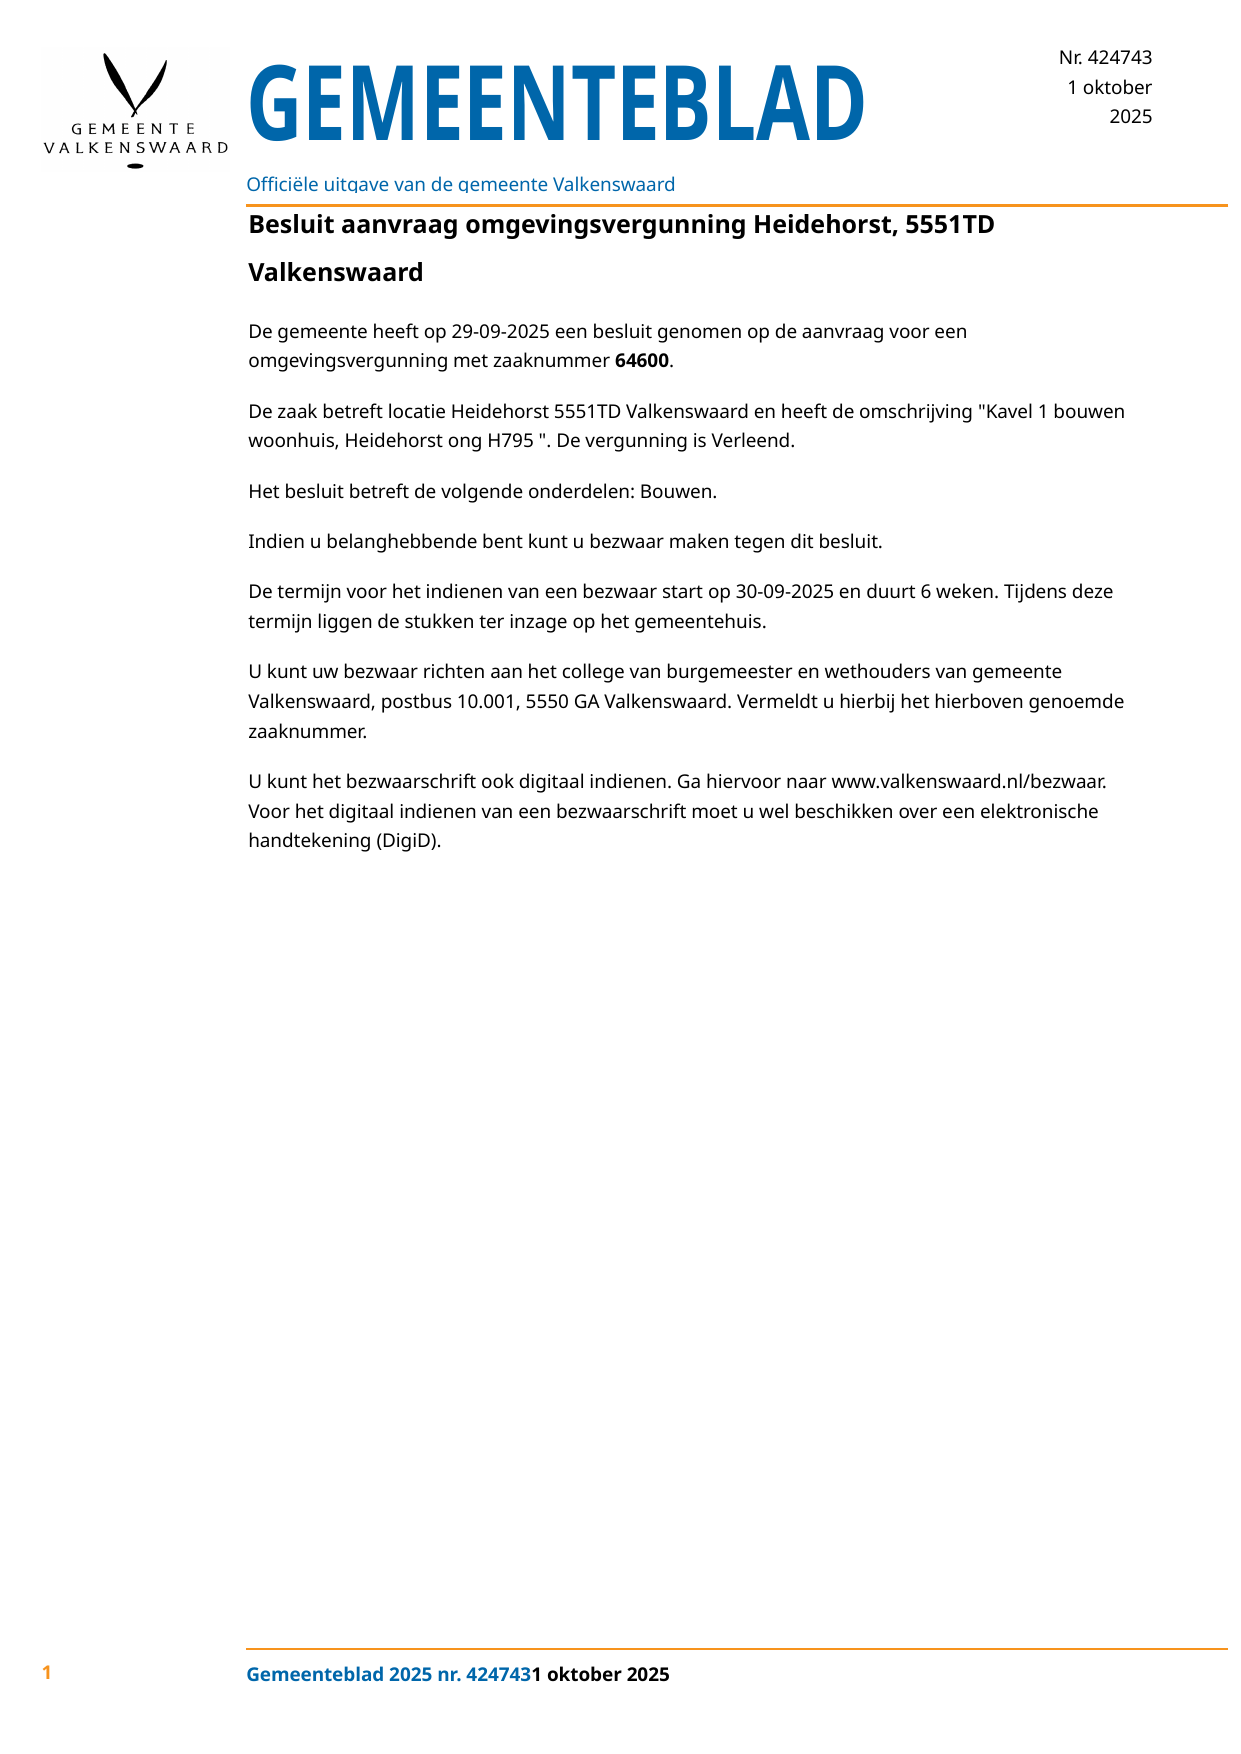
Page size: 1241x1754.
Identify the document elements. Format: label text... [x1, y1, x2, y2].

text De termijn voor het indienen van een bezwaar start op 30-09-2025 en duurt 6 weken. Tijdens deze termijn liggen de stukken ter inzage op het gemeentehuis. [248, 579, 1152, 634]
text Het besluit betreft de volgende onderdelen: Bouwen. [248, 478, 1152, 504]
text De zaak betreft locatie Heidehorst 5551TD Valkenswaard en heeft de omschrijving "Kavel 1 bouwen woonhuis, Heidehorst ong H795 ". De vergunning is Verleend. [248, 398, 1152, 453]
text U kunt uw bezwaar richten aan het college van burgemeester en wethouders van gemeente Valkenswaard, postbus 10.001, 5550 GA Valkenswaard. Vermeldt u hierbij het hierboven genoemde zaaknummer. [248, 659, 1152, 744]
text Indien u belanghebbende bent kunt u bezwaar maken tegen dit besluit. [248, 528, 1152, 554]
picture [41, 47, 231, 172]
text U kunt het bezwaarschrift ook digitaal indienen. Ga hiervoor naar www.valkenswaard.nl/bezwaar. Voor het digitaal indienen van een bezwaarschrift moet u wel beschikken over een elektronische handtekening (DigiD). [248, 768, 1152, 853]
text De gemeente heeft op 29-09-2025 een besluit genomen op de aanvraag voor een omgevingsvergunning met zaaknummer 64600. [248, 318, 1152, 373]
text Besluit aanvraag omgevingsvergunning Heidehorst, 5551TD Valkenswaard [248, 207, 1152, 288]
